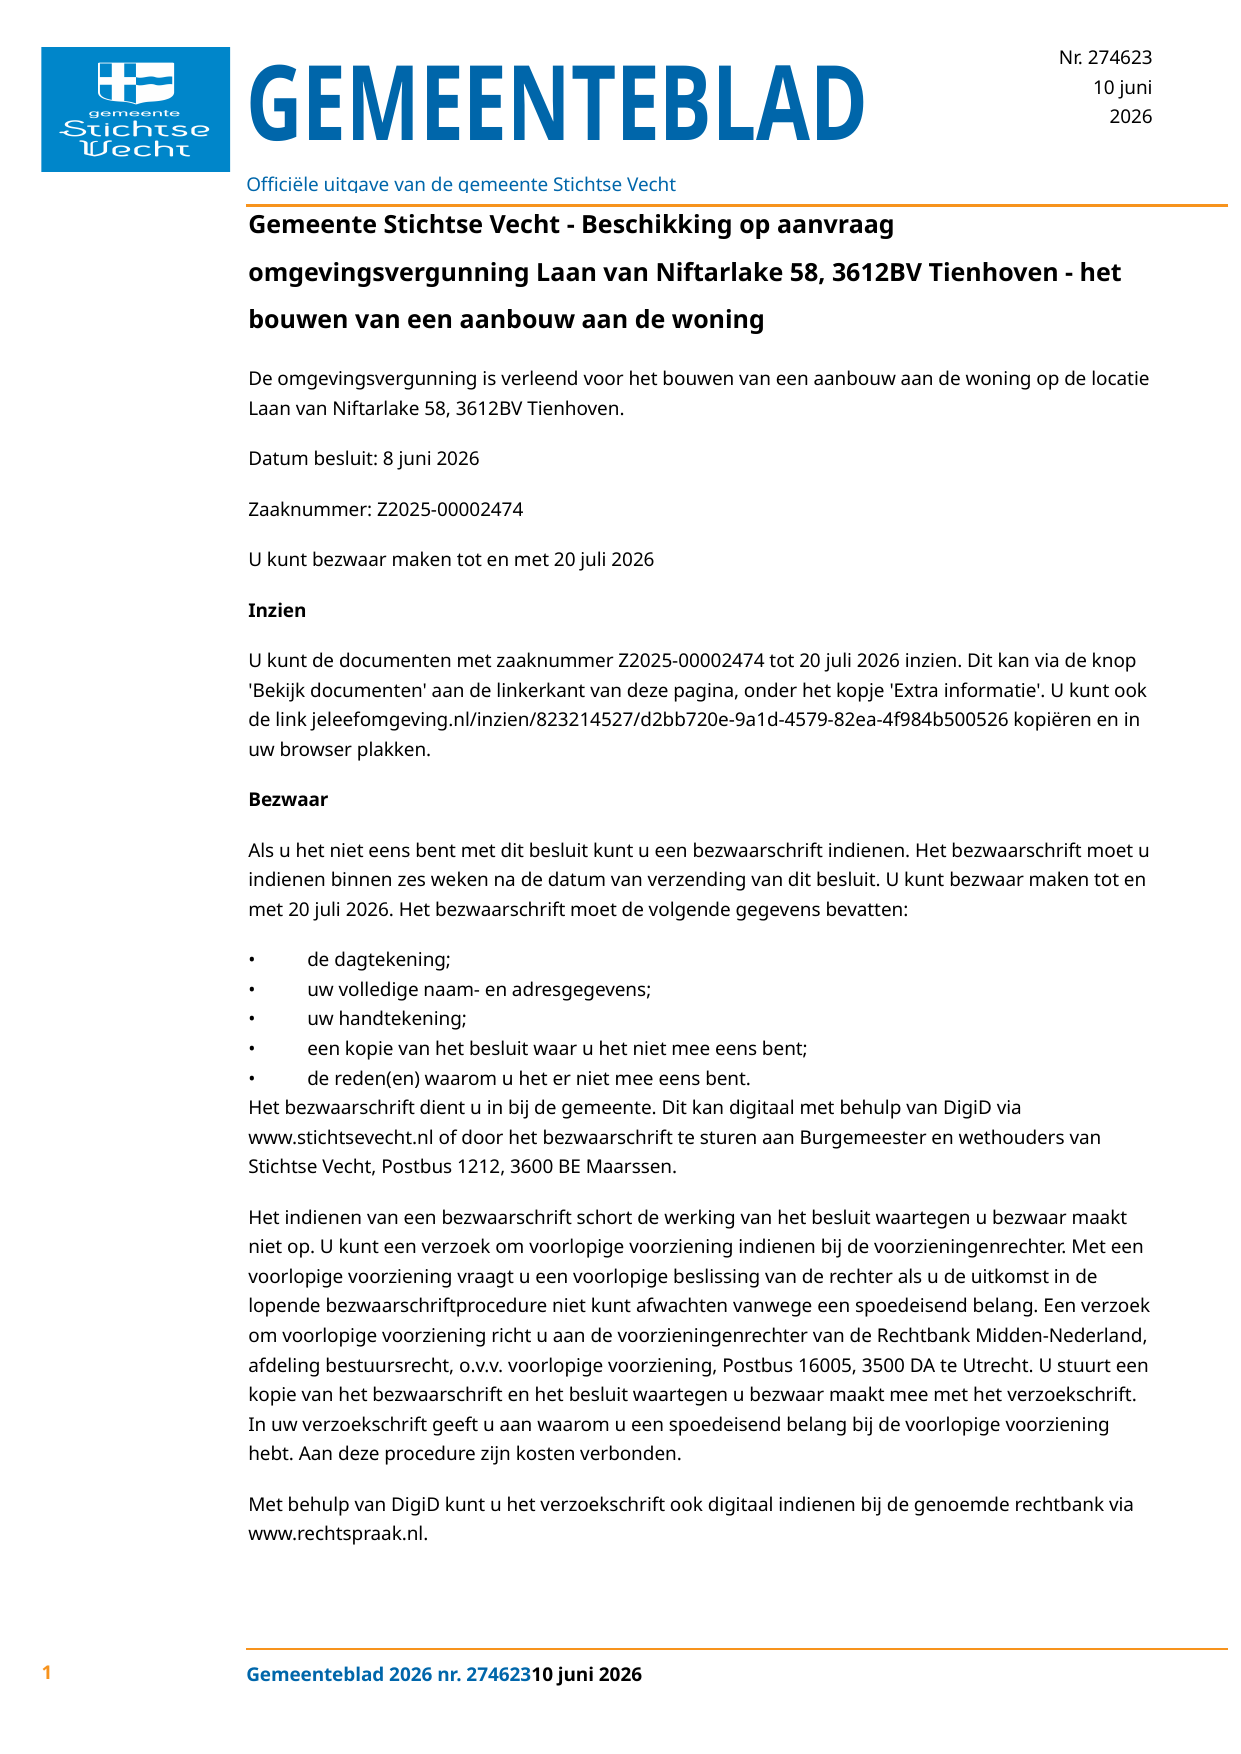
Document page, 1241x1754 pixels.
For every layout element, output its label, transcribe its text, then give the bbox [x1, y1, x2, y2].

text Gemeente Stichtse Vecht - Beschikking op aanvraag omgevingsvergunning Laan van Niftarlake 58, 3612BV Tienhoven - het bouwen van een aanbouw aan de woning [248, 207, 1152, 336]
text U kunt bezwaar maken tot en met 20 juli 2026 [248, 546, 1152, 572]
list de dagtekening; [248, 946, 1152, 972]
text Als u het niet eens bent met dit besluit kunt u een bezwaarschrift indienen. Het bezwaarschrift moet u indienen binnen zes weken na de datum van verzending van dit besluit. U kunt bezwaar maken tot en met 20 juli 2026. Het bezwaarschrift moet de volgende gegevens bevatten: [248, 837, 1152, 922]
list de reden(en) waarom u het er niet mee eens bent. [248, 1065, 1152, 1090]
text Datum besluit: 8 juni 2026 [248, 446, 1152, 471]
list een kopie van het besluit waar u het niet mee eens bent; [248, 1035, 1152, 1061]
text Zaaknummer: Z2025-00002474 [248, 496, 1152, 522]
text Het bezwaarschrift dient u in bij de gemeente. Dit kan digitaal met behulp van DigiD via www.stichtsevecht.nl of door het bezwaarschrift te sturen aan Burgemeester en wethouders van Stichtse Vecht, Postbus 1212, 3600 BE Maarssen. [248, 1094, 1152, 1179]
picture [99, 63, 135, 101]
text U kunt de documenten met zaaknummer Z2025-00002474 tot 20 juli 2026 inzien. Dit kan via de knop 'Bekijk documenten' aan de linkerkant van deze pagina, onder het kopje 'Extra informatie'. U kunt ook de link jeleefomgeving.nl/inzien/823214527/d2bb720e-9a1d-4579-82ea-4f984b500526 kopiëren en in uw browser plakken. [248, 647, 1152, 762]
list uw handtekening; [248, 1006, 1152, 1031]
text Het indienen van een bezwaarschrift schort de werking van het besluit waartegen u bezwaar maakt niet op. U kunt een verzoek om voorlopige voorziening indienen bij de voorzieningenrechter. Met een voorlopige voorziening vraagt u een voorlopige beslissing van de rechter als u de uitkomst in de lopende bezwaarschriftprocedure niet kunt afwachten vanwege een spoedeisend belang. Een verzoek om voorlopige voorziening richt u aan de voorzieningenrechter van de Rechtbank Midden-Nederland, afdeling bestuursrecht, o.v.v. voorlopige voorziening, Postbus 16005, 3500 DA te Utrecht. U stuurt een kopie van het bezwaarschrift en het besluit waartegen u bezwaar maakt mee met het verzoekschrift. In uw verzoekschrift geeft u aan waarom u een spoedeisend belang bij de voorlopige voorziening hebt. Aan deze procedure zijn kosten verbonden. [248, 1204, 1152, 1466]
list uw volledige naam- en adresgegevens; [248, 976, 1152, 1002]
text Bezwaar [248, 786, 1152, 812]
text De omgevingsvergunning is verleend voor het bouwen van een aanbouw aan de woning op de locatie Laan van Niftarlake 58, 3612BV Tienhoven. [248, 366, 1152, 421]
text Inzien [248, 597, 1152, 622]
picture [137, 63, 174, 103]
text Met behulp van DigiD kunt u het verzoekschrift ook digitaal indienen bij de genoemde rechtbank via www.rechtspraak.nl. [248, 1491, 1152, 1546]
